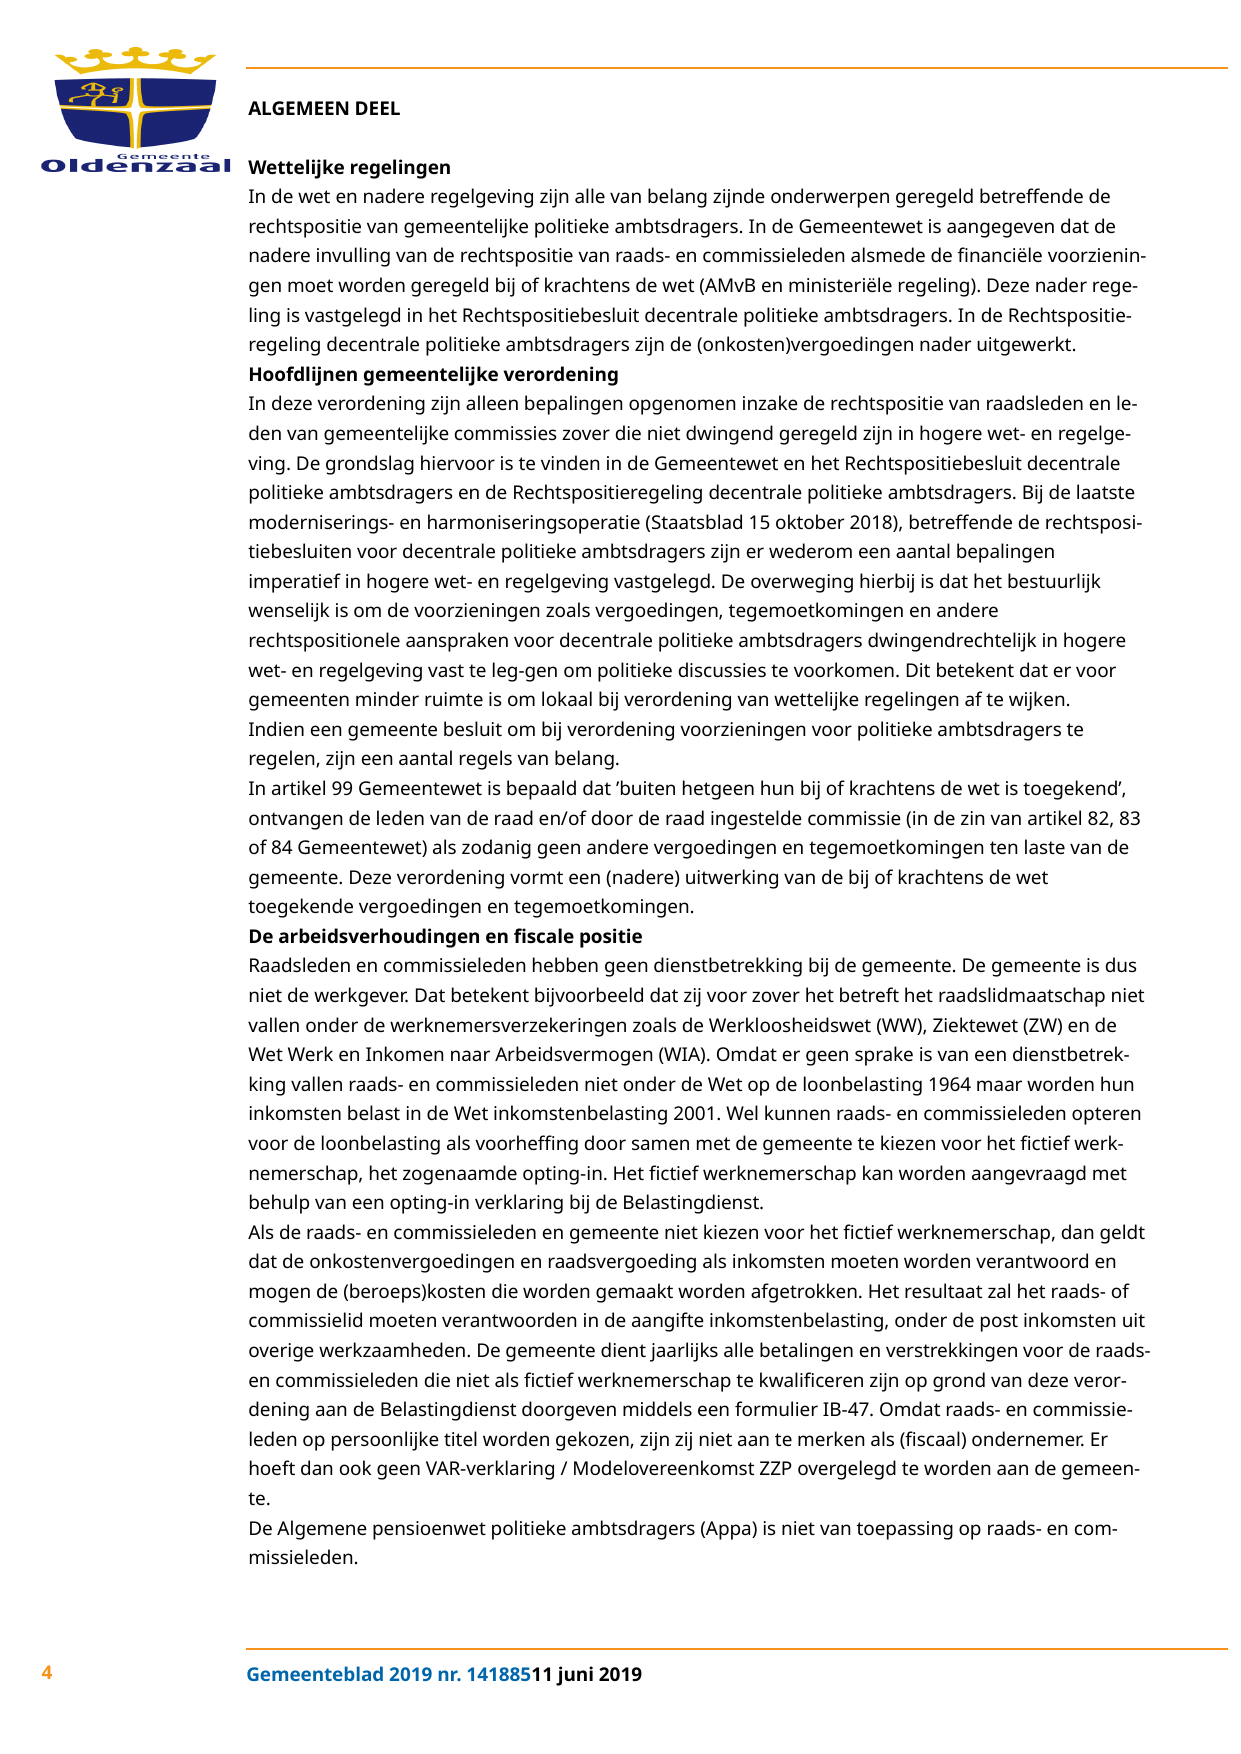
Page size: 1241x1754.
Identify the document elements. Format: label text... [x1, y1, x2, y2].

text Indien een gemeente besluit om bij verordening voorzieningen voor politieke ambtsdragers te regelen, zijn een aantal regels van belang. [248, 716, 1152, 771]
text Wettelijke regelingen [248, 154, 1152, 180]
text In de wet en nadere regelgeving zijn alle van belang zijnde onderwerpen geregeld betreffende de rechtspositie van gemeentelijke politieke ambtsdragers. In de Gemeentewet is aangegeven dat de nadere invulling van de rechtspositie van raads- en commissieleden alsmede de financiële voorzienin-gen moet worden geregeld bij of krachtens de wet (AMvB en ministeriële regeling). Deze nader rege-ling is vastgelegd in het Rechtspositiebesluit decentrale politieke ambtsdragers. In de Rechtspositie-regeling decentrale politieke ambtsdragers zijn de (onkosten)vergoedingen nader uitgewerkt. [248, 183, 1152, 357]
text In deze verordening zijn alleen bepalingen opgenomen inzake de rechtspositie van raadsleden en le-den van gemeentelijke commissies zover die niet dwingend geregeld zijn in hogere wet- en regelge-ving. De grondslag hiervoor is te vinden in de Gemeentewet en het Rechtspositiebesluit decentrale politieke ambtsdragers en de Rechtspositieregeling decentrale politieke ambtsdragers. Bij de laatste moderniserings- en harmoniseringsoperatie (Staatsblad 15 oktober 2018), betreffende de rechtsposi-tiebesluiten voor decentrale politieke ambtsdragers zijn er wederom een aantal bepalingen imperatief in hogere wet- en regelgeving vastgelegd. De overweging hierbij is dat het bestuurlijk wenselijk is om de voorzieningen zoals vergoedingen, tegemoetkomingen en andere rechtspositionele aanspraken voor decentrale politieke ambtsdragers dwingendrechtelijk in hogere wet- en regelgeving vast te leg-gen om politieke discussies te voorkomen. Dit betekent dat er voor gemeenten minder ruimte is om lokaal bij verordening van wettelijke regelingen af te wijken. [248, 391, 1152, 712]
text De Algemene pensioenwet politieke ambtsdragers (Appa) is niet van toepassing op raads- en com-missieleden. [248, 1515, 1152, 1570]
text Als de raads- en commissieleden en gemeente niet kiezen voor het fictief werknemerschap, dan geldt dat de onkostenvergoedingen en raadsvergoeding als inkomsten moeten worden verantwoord en mogen de (beroeps)kosten die worden gemaakt worden afgetrokken. Het resultaat zal het raads- of commissielid moeten verantwoorden in de aangifte inkomstenbelasting, onder de post inkomsten uit overige werkzaamheden. De gemeente dient jaarlijks alle betalingen en verstrekkingen voor de raads- en commissieleden die niet als fictief werknemerschap te kwalificeren zijn op grond van deze veror-dening aan de Belastingdienst doorgeven middels een formulier IB-47. Omdat raads- en commissie-leden op persoonlijke titel worden gekozen, zijn zij niet aan te merken als (fiscaal) ondernemer. Er hoeft dan ook geen VAR-verklaring / Modelovereenkomst ZZP overgelegd te worden aan de gemeen-te. [248, 1219, 1152, 1511]
text Raadsleden en commissieleden hebben geen dienstbetrekking bij de gemeente. De gemeente is dus niet de werkgever. Dat betekent bijvoorbeeld dat zij voor zover het betreft het raadslidmaatschap niet vallen onder de werknemersverzekeringen zoals de Werkloosheidswet (WW), Ziektewet (ZW) en de Wet Werk en Inkomen naar Arbeidsvermogen (WIA). Omdat er geen sprake is van een dienstbetrek-king vallen raads- en commissieleden niet onder de Wet op de loonbelasting 1964 maar worden hun inkomsten belast in de Wet inkomstenbelasting 2001. Wel kunnen raads- en commissieleden opteren voor de loonbelasting als voorheffing door samen met de gemeente te kiezen voor het fictief werk-nemerschap, het zogenaamde opting-in. Het fictief werknemerschap kan worden aangevraagd met behulp van een opting-in verklaring bij de Belastingdienst. [248, 953, 1152, 1215]
text De arbeidsverhoudingen en fiscale positie [248, 923, 1152, 949]
picture [41, 47, 231, 172]
text ALGEMEEN DEEL [248, 95, 1152, 121]
text In artikel 99 Gemeentewet is bepaald dat ’buiten hetgeen hun bij of krachtens de wet is toegekend’, ontvangen de leden van de raad en/of door de raad ingestelde commissie (in de zin van artikel 82, 83 of 84 Gemeentewet) als zodanig geen andere vergoedingen en tegemoetkomingen ten laste van de gemeente. Deze verordening vormt een (nadere) uitwerking van de bij of krachtens de wet toegekende vergoedingen en tegemoetkomingen. [248, 775, 1152, 919]
text Hoofdlijnen gemeentelijke verordening [248, 361, 1152, 387]
